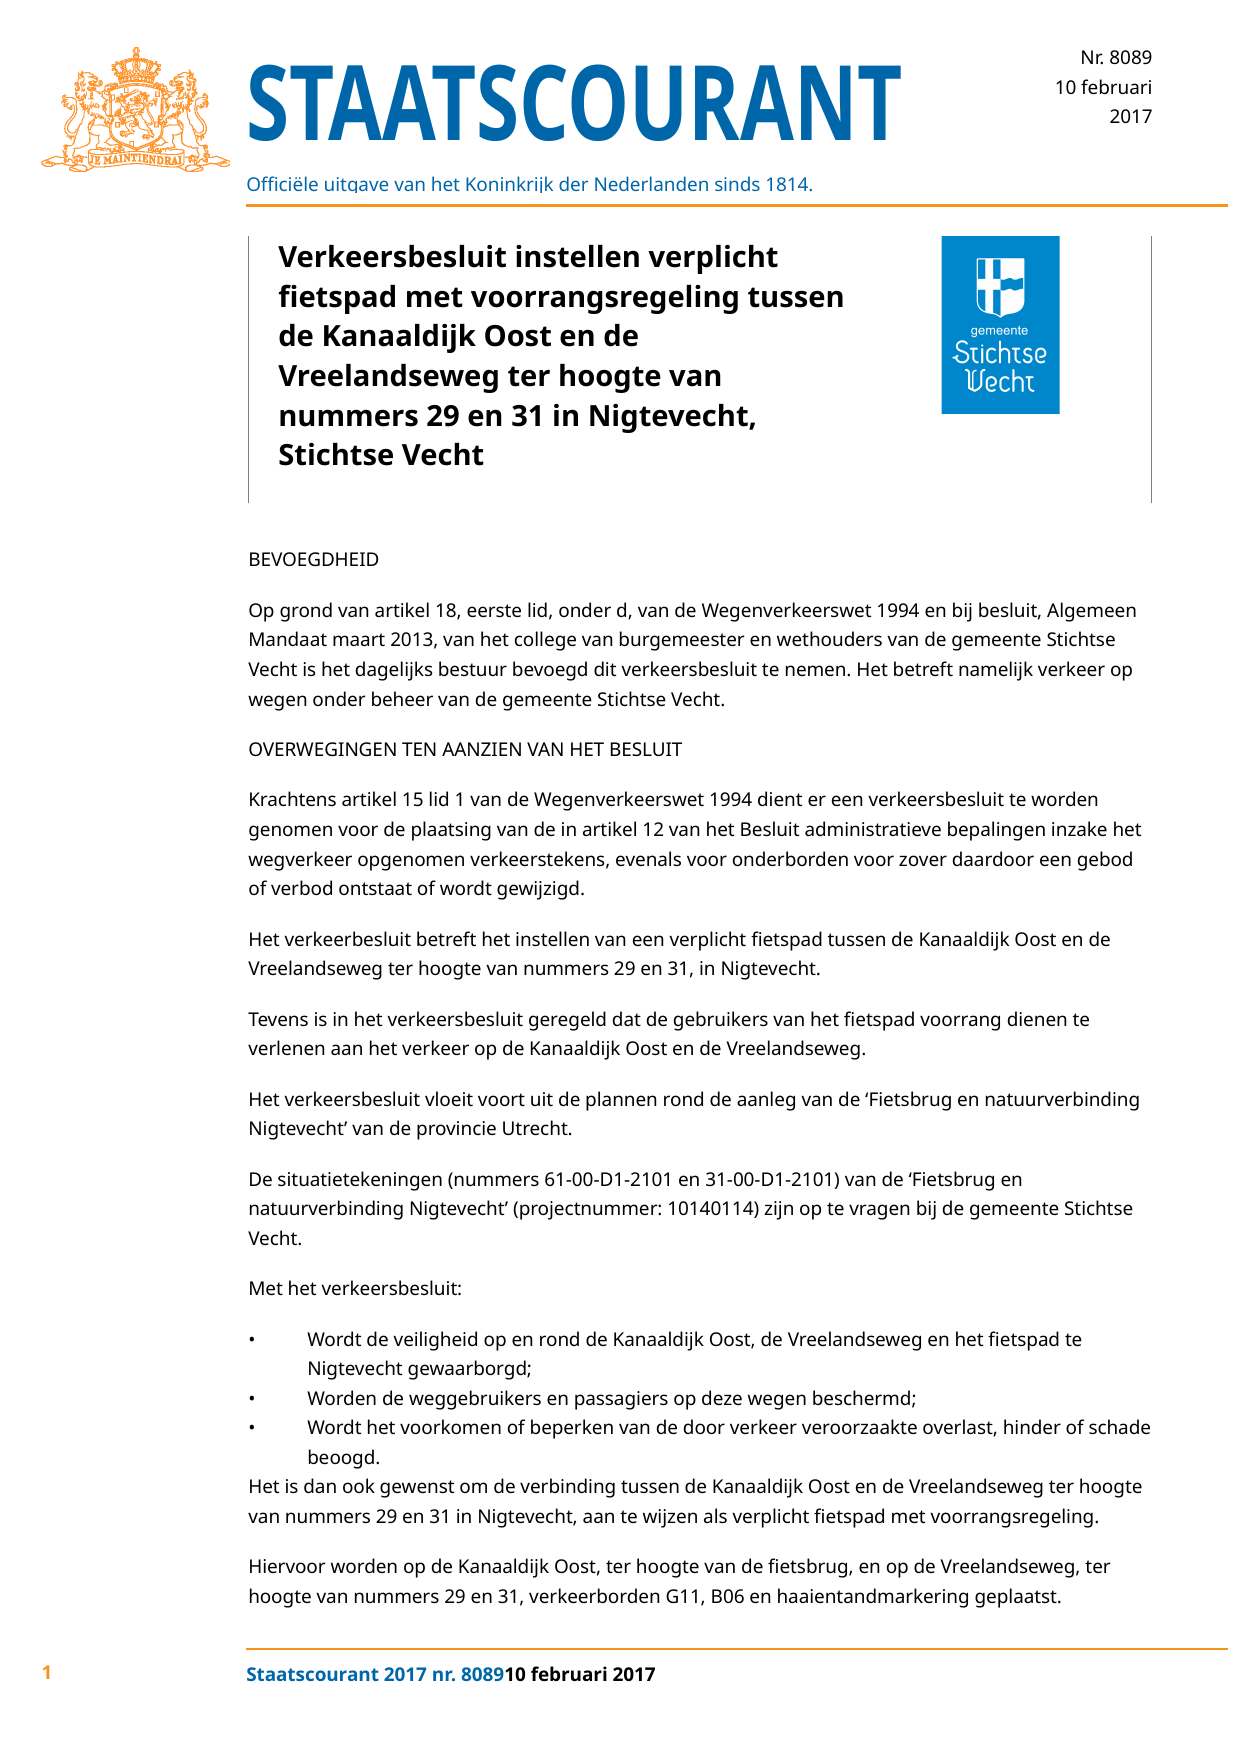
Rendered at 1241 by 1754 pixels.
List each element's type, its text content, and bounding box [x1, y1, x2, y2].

text BEVOEGDHEID [248, 547, 1152, 572]
text Het verkeersbesluit vloeit voort uit de plannen rond de aanleg van de ‘Fietsbrug en natuurverbinding Nigtevecht’ van de provincie Utrecht. [248, 1086, 1152, 1141]
picture [41, 47, 231, 172]
picture [977, 259, 1000, 313]
text Tevens is in het verkeersbesluit geregeld dat de gebruikers van het fietspad voorrang dienen te verlenen aan het verkeer op de Kanaaldijk Oost en de Vreelandseweg. [248, 1006, 1152, 1061]
table_header [850, 414, 1151, 503]
picture [1001, 259, 1024, 279]
text OVERWEGINGEN TEN AANZIEN VAN HET BESLUIT [248, 736, 1152, 762]
picture [1013, 370, 1020, 391]
text Op grond van artikel 18, eerste lid, onder d, van de Wegenverkeerswet 1994 en bij besluit, Algemeen Mandaat maart 2013, van het college van burgemeester en wethouders van de gemeente Stichtse Vecht is het dagelijks bestuur bevoegd dit verkeersbesluit te nemen. Het betreft namelijk verkeer op wegen onder beheer van de gemeente Stichtse Vecht. [248, 597, 1152, 712]
text Hiervoor worden op de Kanaaldijk Oost, ter hoogte van de fietsbrug, en op de Vreelandseweg, ter hoogte van nummers 29 en 31, verkeerborden G11, B06 en haaientandmarkering geplaatst. [248, 1554, 1152, 1609]
list Worden de weggebruikers en passagiers op deze wegen beschermd; [248, 1385, 1152, 1411]
text Krachtens artikel 15 lid 1 van de Wegenverkeerswet 1994 dient er een verkeersbesluit te worden genomen voor de plaatsing van de in artikel 12 van het Besluit administratieve bepalingen inzake het wegverkeer opgenomen verkeerstekens, evenals voor onderborden voor zover daardoor een gebod of verbod ontstaat of wordt gewijzigd. [248, 787, 1152, 901]
table_header [1060, 236, 1151, 413]
table_header Verkeersbesluit instellen verplicht fietspad met voorrangsregeling tussen de Kanaaldijk Oost en de Vreelandseweg ter hoogte van nummers 29 en 31 in Nigtevecht, Stichtse Vecht [249, 236, 850, 503]
list Wordt het voorkomen of beperken van de door verkeer veroorzaakte overlast, hinder of schade beoogd. [248, 1414, 1152, 1470]
list Wordt de veiligheid op en rond de Kanaaldijk Oost, de Vreelandseweg en het fietspad te Nigtevecht gewaarborgd; [248, 1326, 1152, 1381]
picture [1013, 348, 1019, 359]
text Het is dan ook gewenst om de verbinding tussen de Kanaaldijk Oost en de Vreelandseweg ter hoogte van nummers 29 en 31 in Nigtevecht, aan te wijzen als verplicht fietspad met voorrangsregeling. [248, 1474, 1152, 1529]
table_header [850, 236, 941, 413]
text De situatietekeningen (nummers 61-00-D1-2101 en 31-00-D1-2101) van de ‘Fietsbrug en natuurverbinding Nigtevecht’ (projectnummer: 10140114) zijn op te vragen bij de gemeente Stichtse Vecht. [248, 1166, 1152, 1251]
picture [971, 348, 977, 359]
picture [1027, 377, 1032, 389]
text Met het verkeersbesluit: [248, 1275, 1152, 1301]
picture [1000, 289, 1024, 317]
text Het verkeerbesluit betreft het instellen van een verplicht fietspad tussen de Kanaaldijk Oost en de Vreelandseweg ter hoogte van nummers 29 en 31, in Nigtevecht. [248, 926, 1152, 981]
